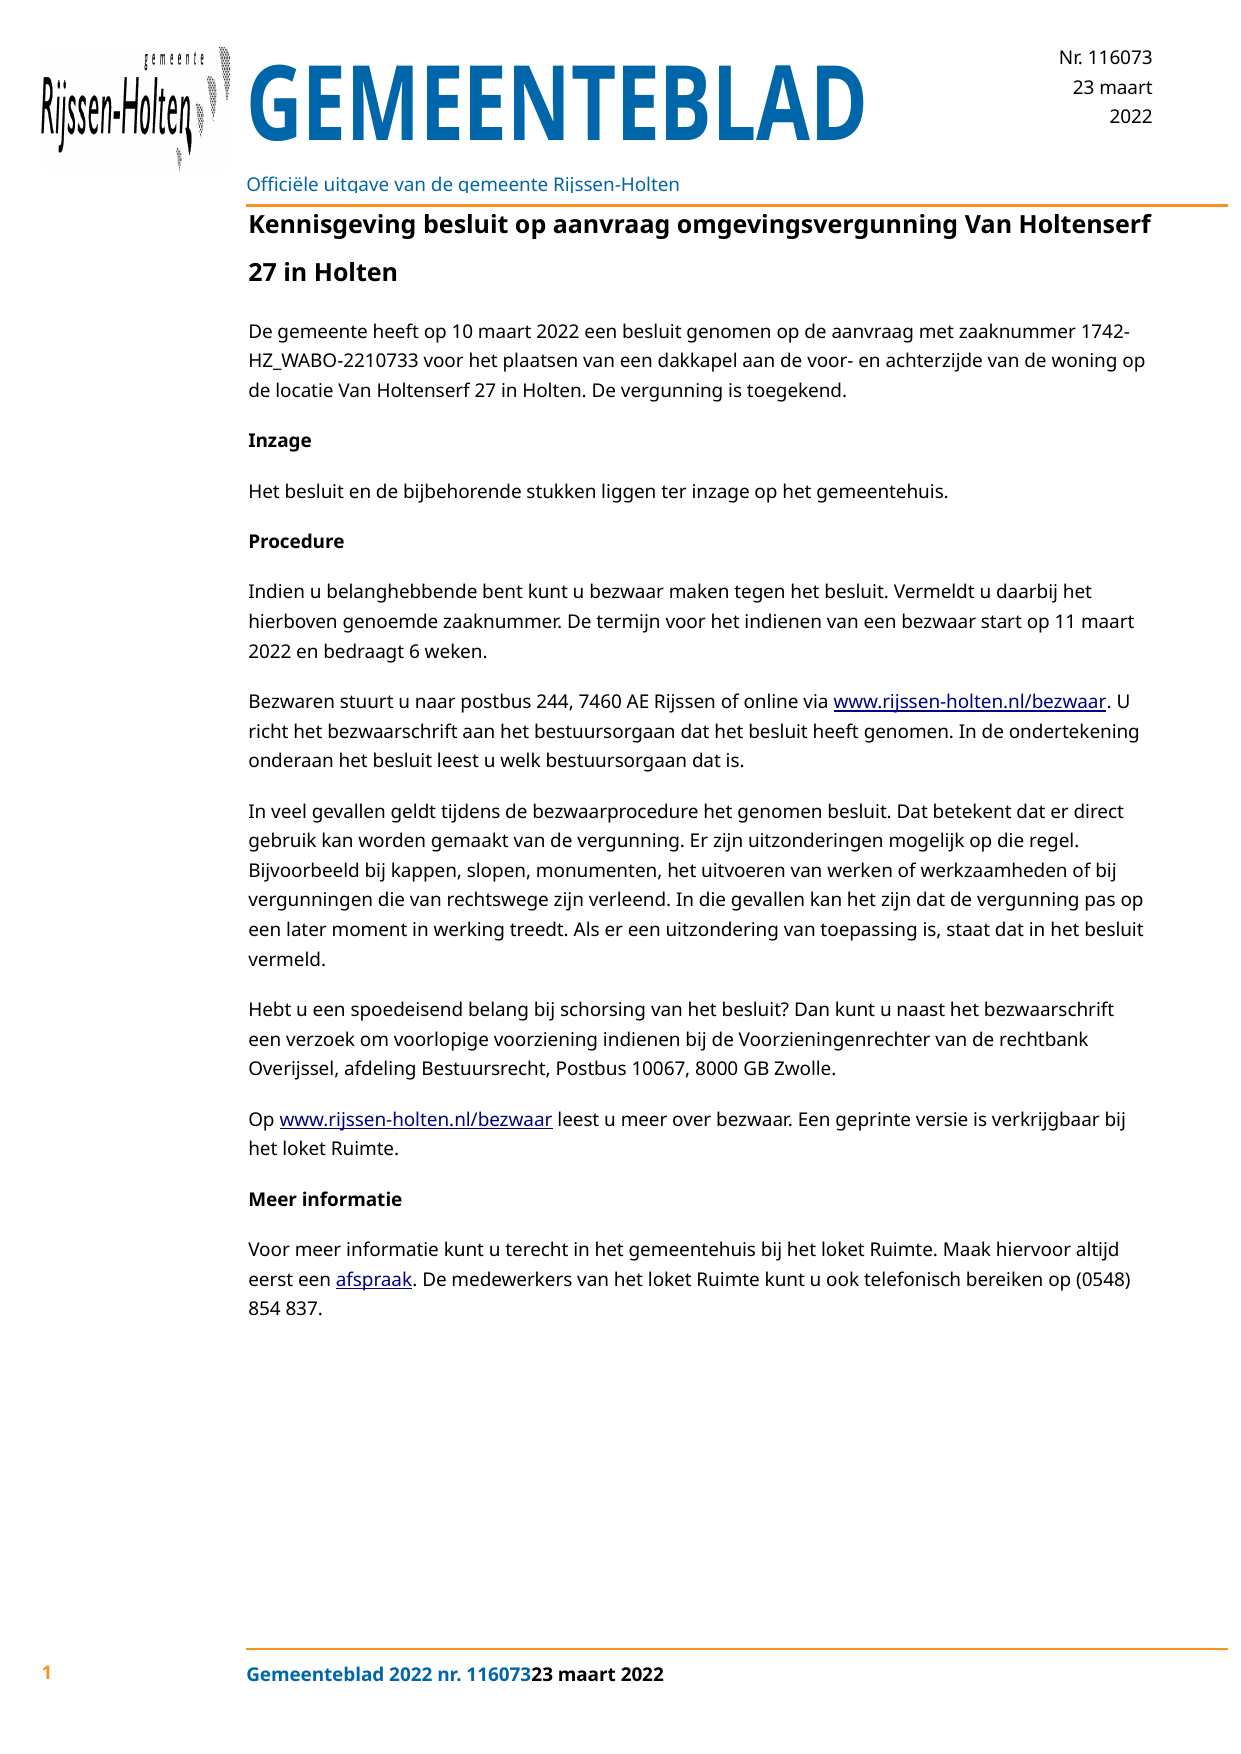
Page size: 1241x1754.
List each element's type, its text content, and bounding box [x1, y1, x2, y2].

text Inzage [248, 427, 1152, 453]
text De gemeente heeft op 10 maart 2022 een besluit genomen op de aanvraag met zaaknummer 1742-HZ_WABO-2210733 voor het plaatsen van een dakkapel aan de voor- en achterzijde van de woning op de locatie Van Holtenserf 27 in Holten. De vergunning is toegekend. [248, 318, 1152, 403]
text Meer informatie [248, 1186, 1152, 1212]
text Hebt u een spoedeisend belang bij schorsing van het besluit? Dan kunt u naast het bezwaarschrift een verzoek om voorlopige voorziening indienen bij de Voorzieningenrechter van de rechtbank Overijssel, afdeling Bestuursrecht, Postbus 10067, 8000 GB Zwolle. [248, 996, 1152, 1081]
picture [41, 47, 231, 172]
text Kennisgeving besluit op aanvraag omgevingsvergunning Van Holtenserf 27 in Holten [248, 207, 1152, 288]
text Op www.rijssen-holten.nl/bezwaar leest u meer over bezwaar. Een geprinte versie is verkrijgbaar bij het loket Ruimte. [248, 1106, 1152, 1161]
text Het besluit en de bijbehorende stukken liggen ter inzage op het gemeentehuis. [248, 478, 1152, 504]
text Voor meer informatie kunt u terecht in het gemeentehuis bij het loket Ruimte. Maak hiervoor altijd eerst een afspraak. De medewerkers van het loket Ruimte kunt u ook telefonisch bereiken op (0548) 854 837. [248, 1236, 1152, 1321]
text Indien u belanghebbende bent kunt u bezwaar maken tegen het besluit. Vermeldt u daarbij het hierboven genoemde zaaknummer. De termijn voor het indienen van een bezwaar start op 11 maart 2022 en bedraagt 6 weken. [248, 579, 1152, 664]
text Procedure [248, 528, 1152, 554]
text In veel gevallen geldt tijdens de bezwaarprocedure het genomen besluit. Dat betekent dat er direct gebruik kan worden gemaakt van de vergunning. Er zijn uitzonderingen mogelijk op die regel. Bijvoorbeeld bij kappen, slopen, monumenten, het uitvoeren van werken of werkzaamheden of bij vergunningen die van rechtswege zijn verleend. In die gevallen kan het zijn dat de vergunning pas op een later moment in werking treedt. Als er een uitzondering van toepassing is, staat dat in het besluit vermeld. [248, 798, 1152, 972]
text Bezwaren stuurt u naar postbus 244, 7460 AE Rijssen of online via www.rijssen-holten.nl/bezwaar. U richt het bezwaarschrift aan het bestuursorgaan dat het besluit heeft genomen. In de ondertekening onderaan het besluit leest u welk bestuursorgaan dat is. [248, 688, 1152, 773]
